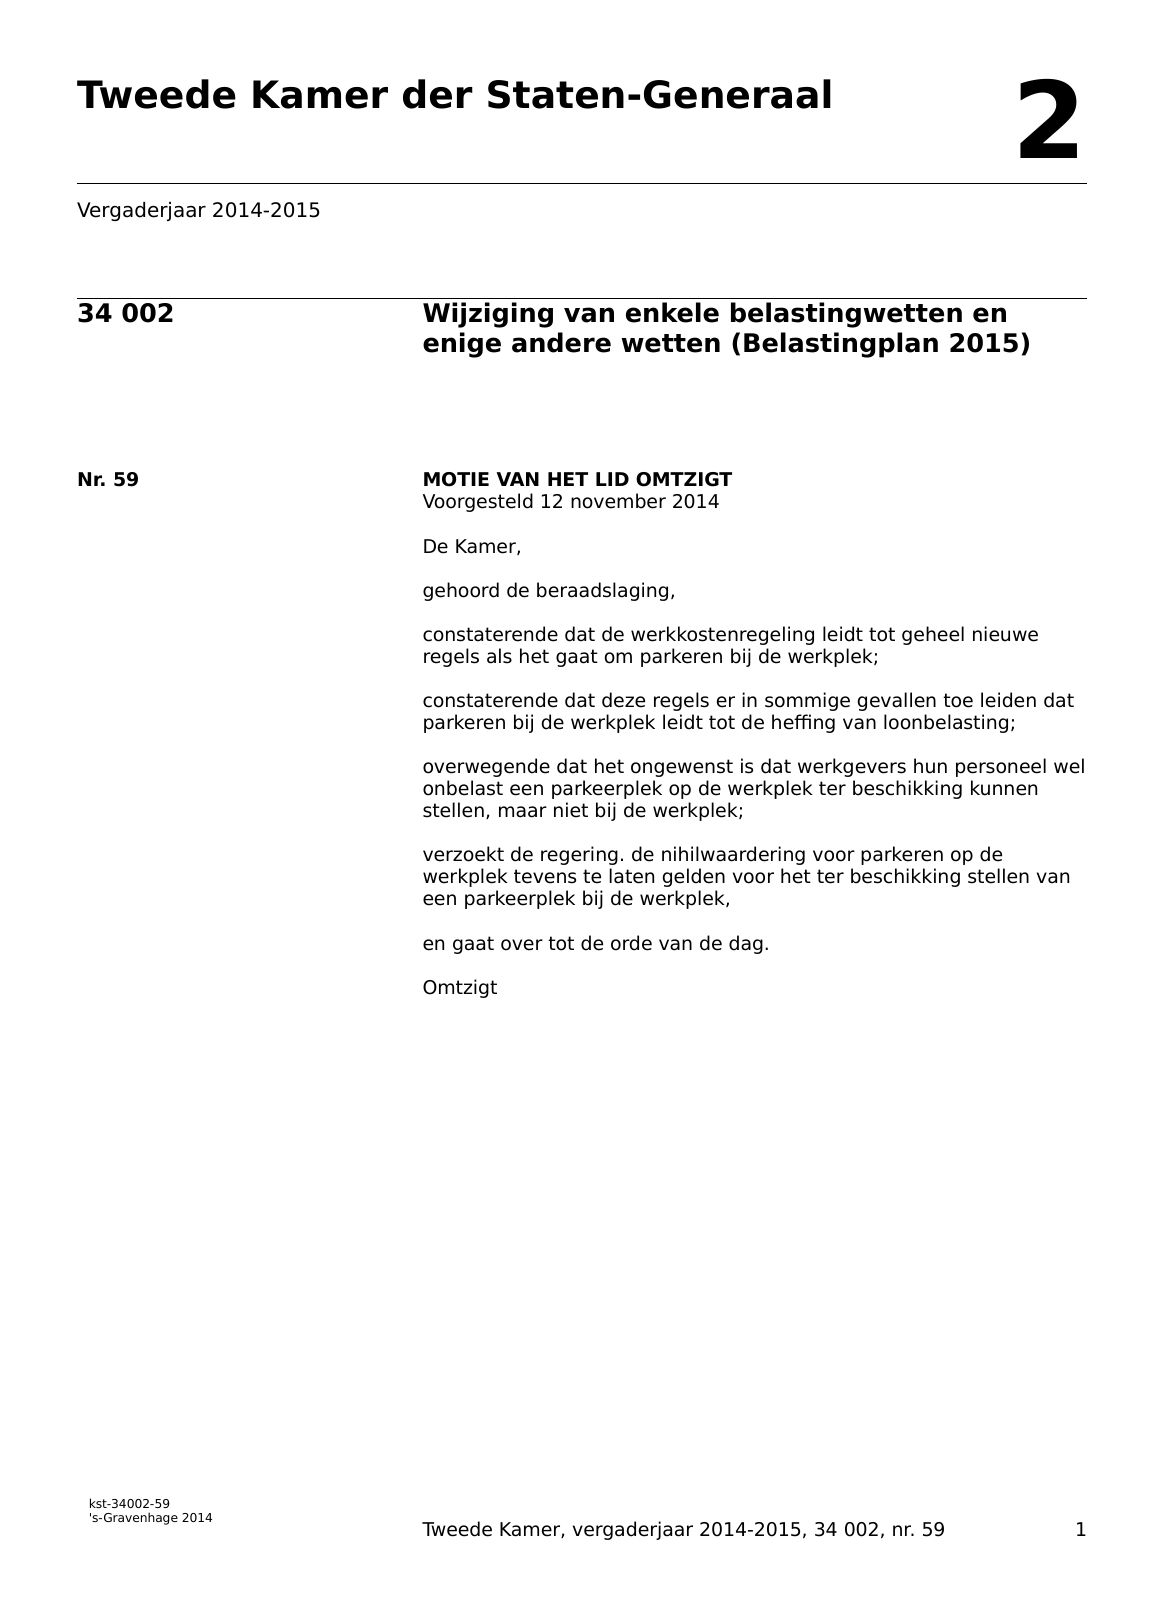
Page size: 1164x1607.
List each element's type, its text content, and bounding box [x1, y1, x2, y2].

subtitle Nr. 59 MOTIE VAN HET LID OMTZIGT [77, 469, 1087, 491]
table_header 2 [886, 59, 1087, 183]
text overwegende dat het ongewenst is dat werkgevers hun personeel wel onbelast een parkeerplek op de werkplek ter beschikking kunnen stellen, maar niet bij de werkplek; [422, 756, 1087, 822]
text verzoekt de regering. de nihilwaardering voor parkeren op de werkplek tevens te laten gelden voor het ter beschikking stellen van een parkeerplek bij de werkplek, [422, 844, 1087, 910]
text constaterende dat de werkkostenregeling leidt tot geheel nieuwe regels als het gaat om parkeren bij de werkplek; [422, 624, 1087, 668]
table_cell Vergaderjaar 2014-2015 [77, 184, 1087, 298]
table_header Tweede Kamer der Staten-Generaal [77, 59, 886, 183]
text 's-Gravenhage 2014 [88, 1511, 323, 1525]
text gehoord de beraadslaging, [422, 580, 1087, 602]
text en gaat over tot de orde van de dag. [422, 932, 1087, 954]
text kst-34002-59 [88, 1497, 323, 1511]
text De Kamer, [422, 536, 1087, 557]
text constaterende dat deze regels er in sommige gevallen toe leiden dat parkeren bij de werkplek leidt tot de heffing van loonbelasting; [422, 690, 1087, 734]
text Omtzigt [422, 977, 1087, 998]
subtitle 34 002 Wijziging van enkele belastingwetten en enige andere wetten (Belastingplan 2015) [77, 299, 1087, 358]
text Voorgesteld 12 november 2014 [422, 491, 1087, 513]
